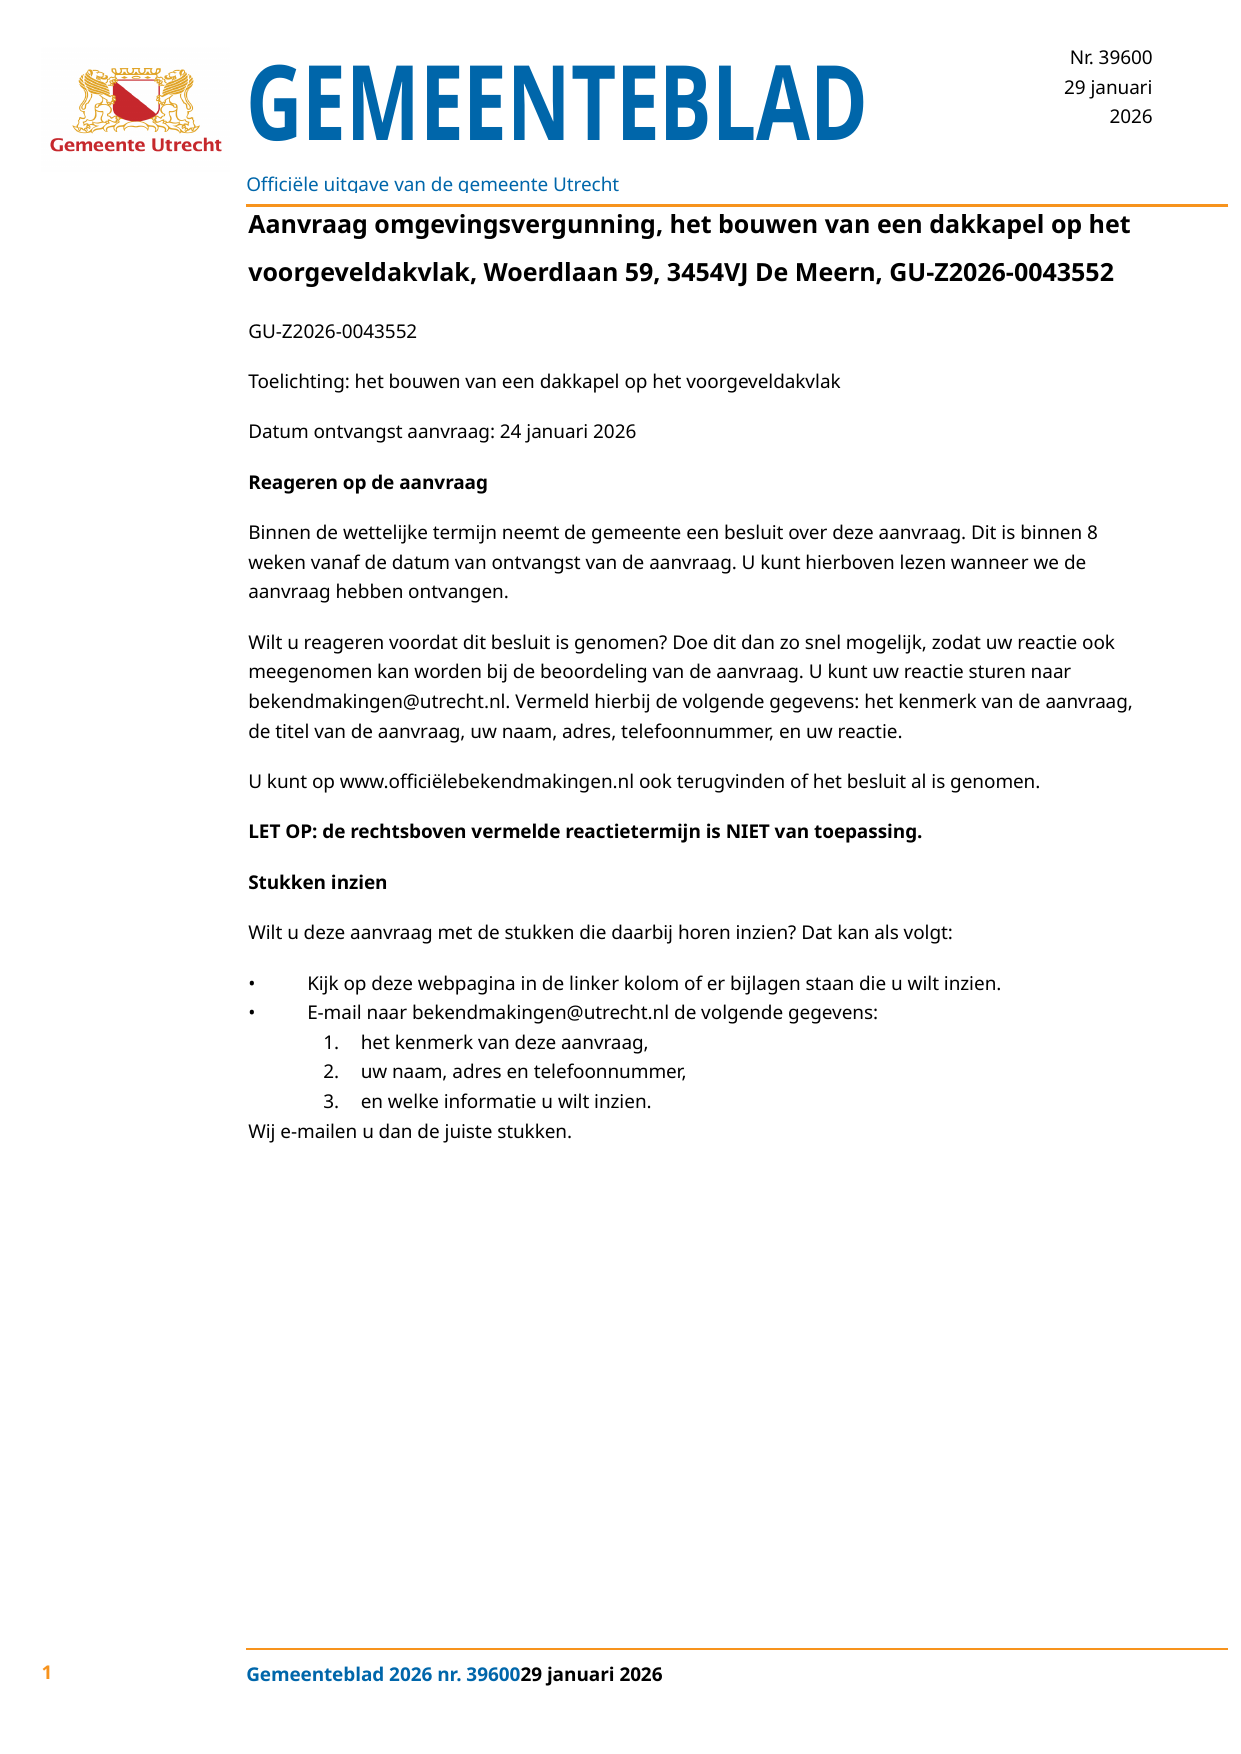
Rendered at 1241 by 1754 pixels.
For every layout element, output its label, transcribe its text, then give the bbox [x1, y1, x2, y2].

text Reageren op de aanvraag [248, 469, 1152, 495]
list Kijk op deze webpagina in de linker kolom of er bijlagen staan die u wilt inzien. [248, 970, 1152, 996]
text Binnen de wettelijke termijn neemt de gemeente een besluit over deze aanvraag. Dit is binnen 8 weken vanaf de datum van ontvangst van de aanvraag. U kunt hierboven lezen wanneer we de aanvraag hebben ontvangen. [248, 519, 1152, 604]
text GU-Z2026-0043552 [248, 318, 1152, 344]
text LET OP: de rechtsboven vermelde reactietermijn is NIET van toepassing. [248, 819, 1152, 844]
list het kenmerk van deze aanvraag, [323, 1029, 1152, 1055]
text Wilt u reageren voordat dit besluit is genomen? Doe dit dan zo snel mogelijk, zodat uw reactie ook meegenomen kan worden bij de beoordeling van de aanvraag. U kunt uw reactie sturen naar bekendmakingen@utrecht.nl. Vermeld hierbij de volgende gegevens: het kenmerk van de aanvraag, de titel van de aanvraag, uw naam, adres, telefoonnummer, en uw reactie. [248, 629, 1152, 744]
list E-mail naar bekendmakingen@utrecht.nl de volgende gegevens: [248, 999, 1152, 1025]
picture [41, 47, 231, 172]
text Toelichting: het bouwen van een dakkapel op het voorgeveldakvlak [248, 368, 1152, 394]
text Datum ontvangst aanvraag: 24 januari 2026 [248, 419, 1152, 444]
text Stukken inzien [248, 869, 1152, 895]
list en welke informatie u wilt inzien. [323, 1088, 1152, 1114]
list uw naam, adres en telefoonnummer, [323, 1059, 1152, 1084]
text Aanvraag omgevingsvergunning, het bouwen van een dakkapel op het voorgeveldakvlak, Woerdlaan 59, 3454VJ De Meern, GU-Z2026-0043552 [248, 207, 1152, 288]
text U kunt op www.officiëlebekendmakingen.nl ook terugvinden of het besluit al is genomen. [248, 768, 1152, 794]
text Wij e-mailen u dan de juiste stukken. [248, 1118, 1152, 1144]
text Wilt u deze aanvraag met de stukken die daarbij horen inzien? Dat kan als volgt: [248, 919, 1152, 945]
